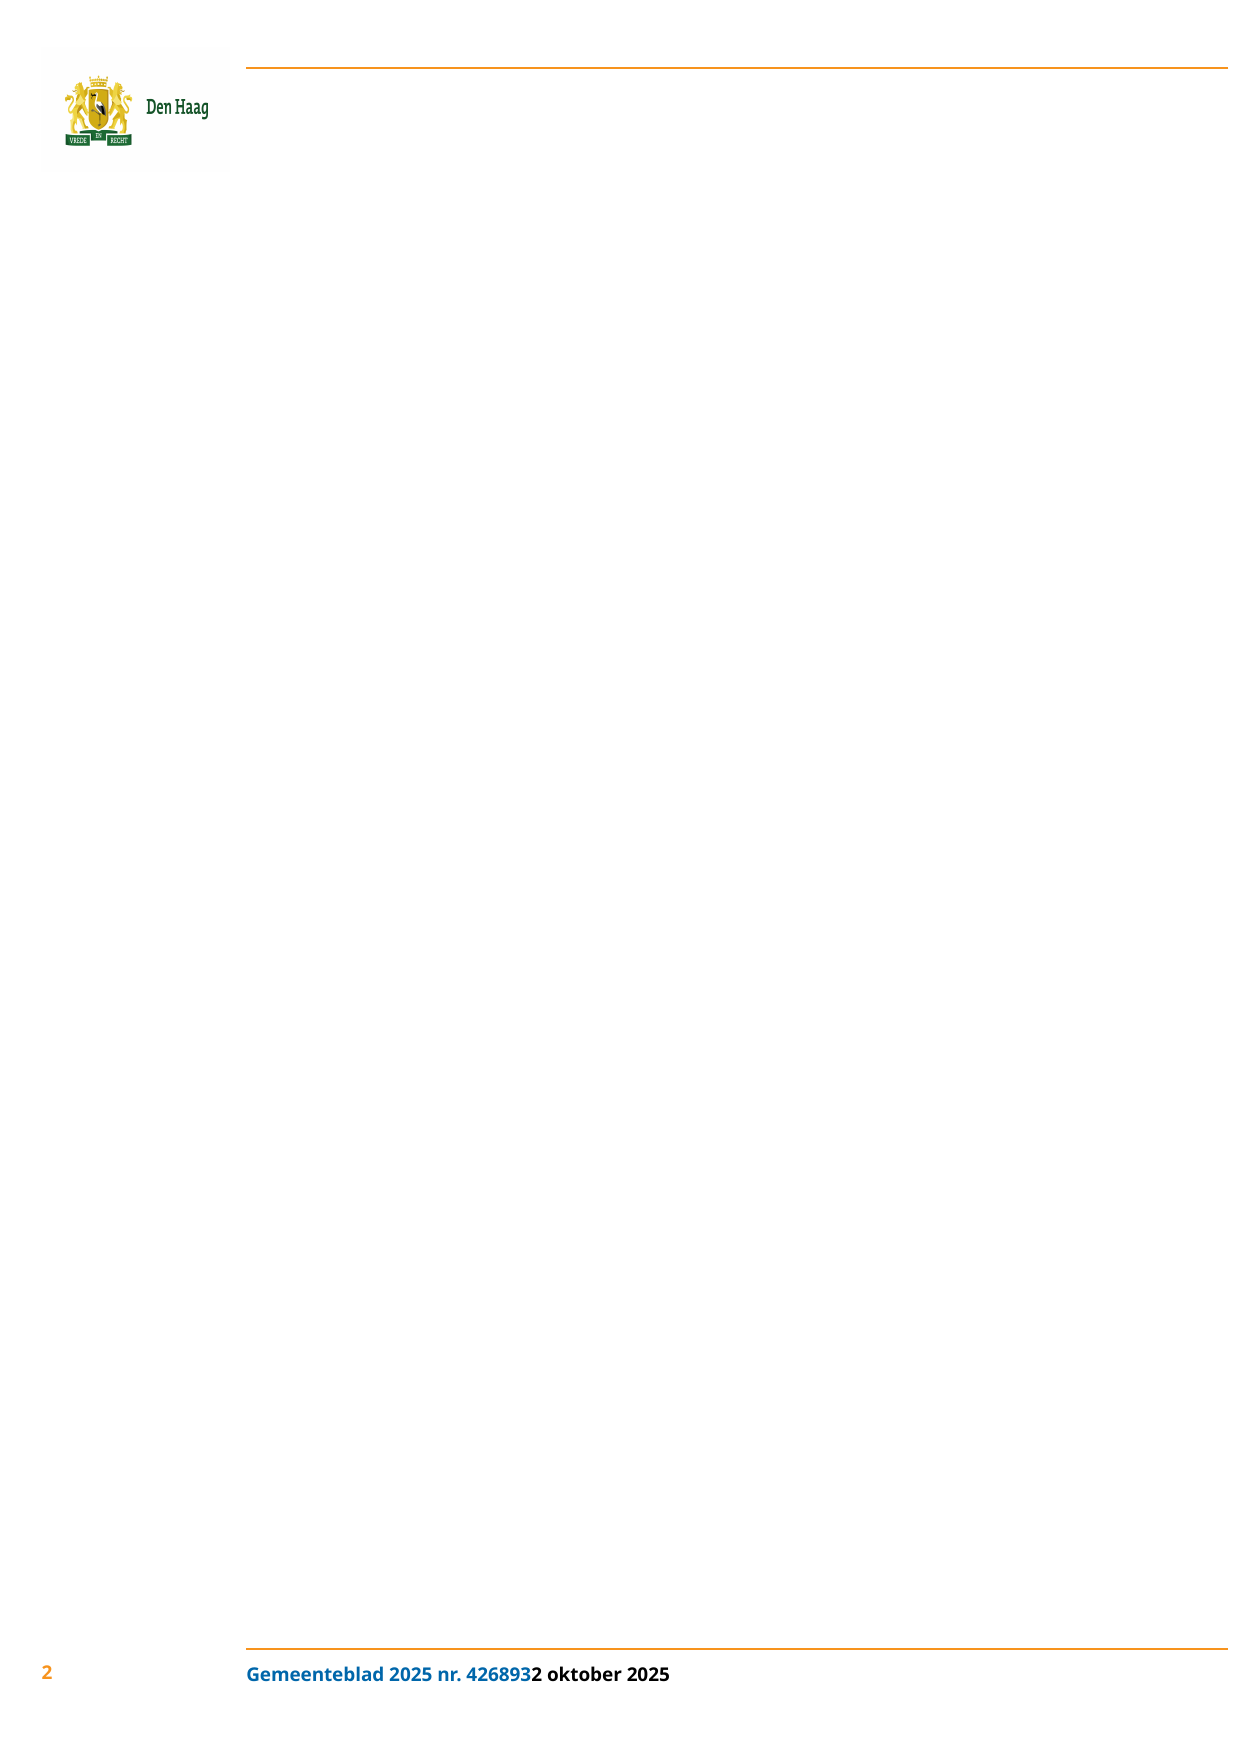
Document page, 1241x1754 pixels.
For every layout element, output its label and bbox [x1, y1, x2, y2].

picture [41, 47, 231, 172]
